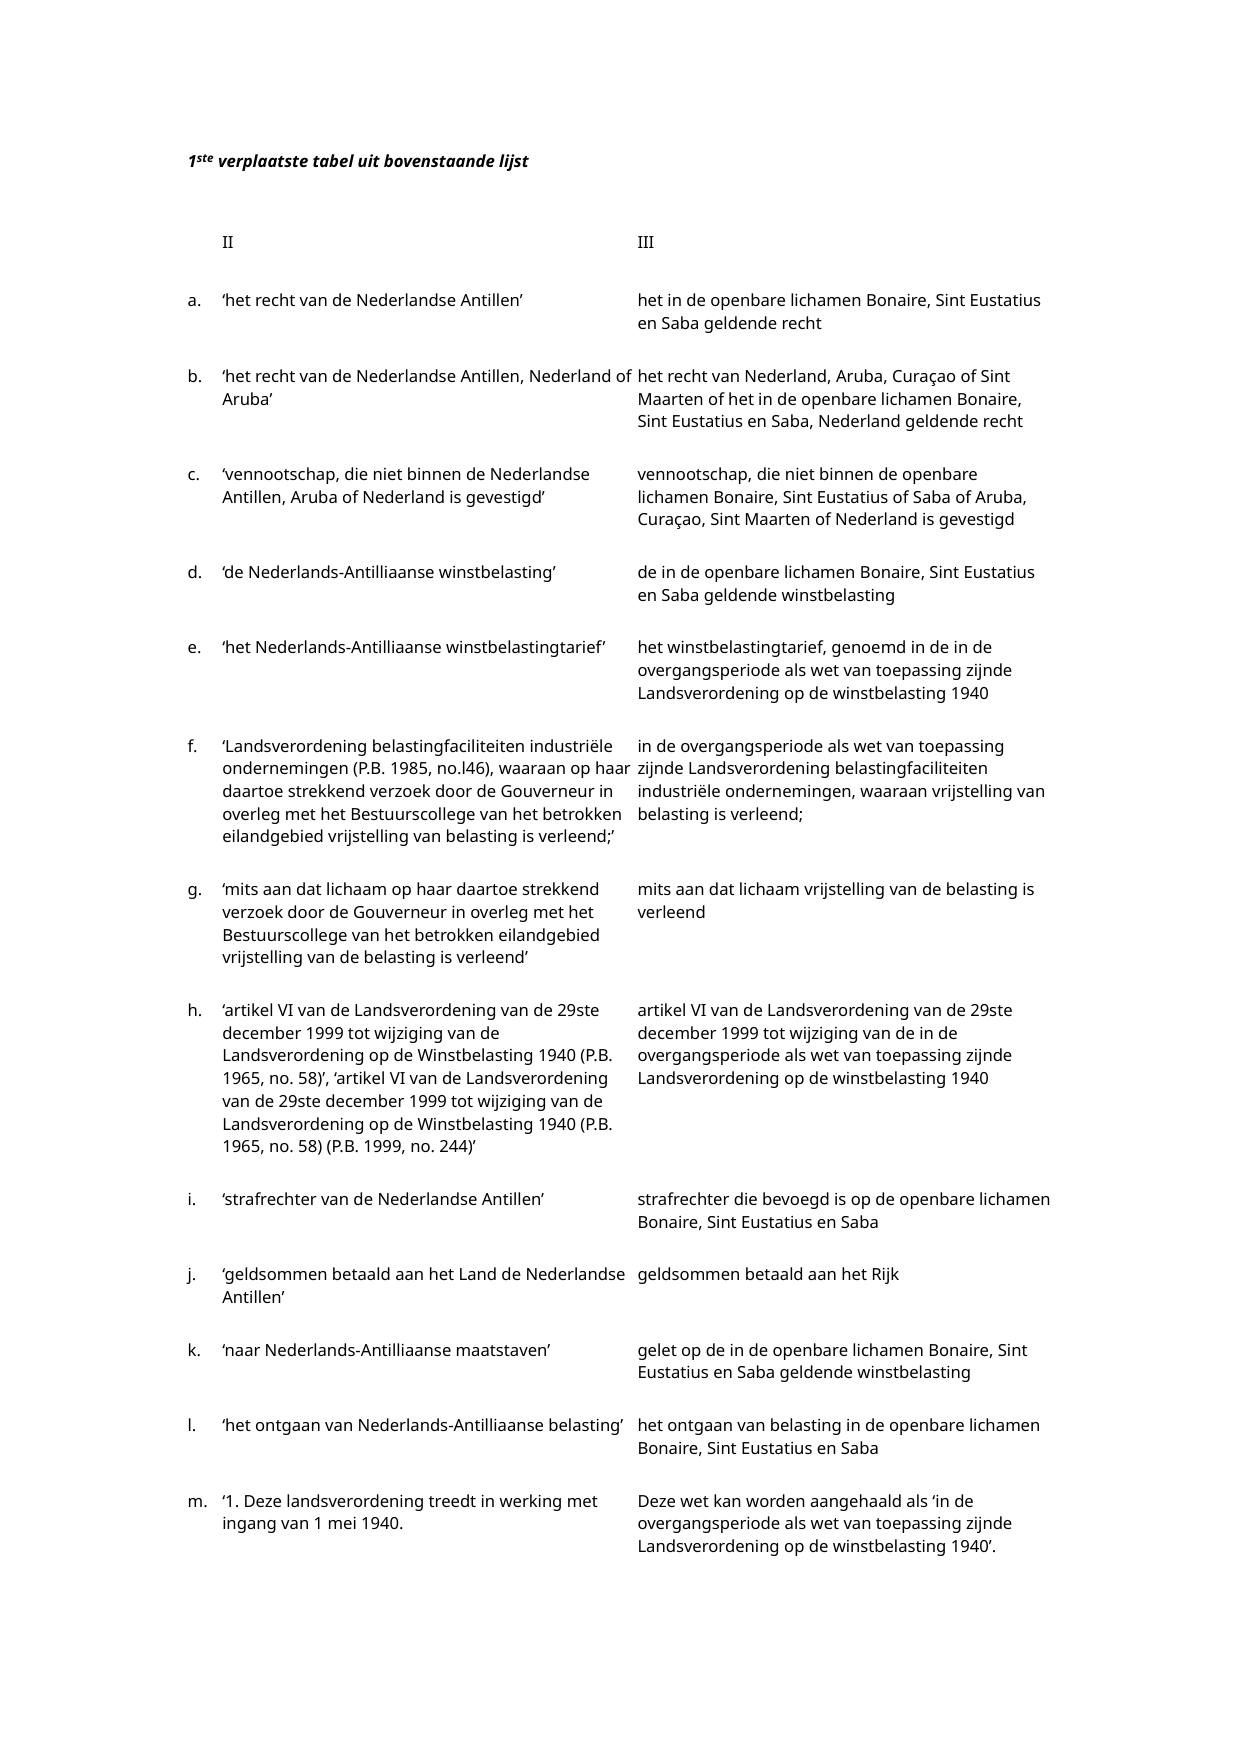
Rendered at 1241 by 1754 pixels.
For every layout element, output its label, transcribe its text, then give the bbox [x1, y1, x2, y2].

table_cell geldsommen betaald aan het Rijk [637, 1263, 1053, 1338]
table_cell in de overgangsperiode als wet van toepassing zijnde Landsverordening belastingfaciliteiten industriële ondernemingen, waaraan vrijstelling van belasting is verleend; [637, 734, 1053, 878]
table_cell ‘het recht van de Nederlandse Antillen, Nederland of Aruba’ [222, 365, 637, 463]
table_cell f. [188, 734, 222, 878]
table_cell l. [188, 1414, 222, 1489]
table_cell ‘geldsommen betaald aan het Land de Nederlandse Antillen’ [222, 1263, 637, 1338]
table_cell ‘artikel VI van de Landsverordening van de 29ste december 1999 tot wijziging van de Landsverordening op de Winstbelasting 1940 (P.B. 1965, no. 58)’, ‘artikel VI van de Landsverordening van de 29ste december 1999 tot wijziging van de Landsverordening op de Winstbelasting 1940 (P.B. 1965, no. 58) (P.B. 1999, no. 244)’ [222, 999, 637, 1188]
table_cell ‘de Nederlands-Antilliaanse winstbelasting’ [222, 561, 637, 636]
table_cell e. [188, 636, 222, 734]
table_cell g. [188, 878, 222, 999]
table_cell mits aan dat lichaam vrijstelling van de belasting is verleend [637, 878, 1053, 999]
table_cell strafrechter die bevoegd is op de openbare lichamen Bonaire, Sint Eustatius en Saba [637, 1188, 1053, 1263]
table_cell ‘het Nederlands-Antilliaanse winstbelastingtarief’ [222, 636, 637, 734]
table_cell ‘het recht van de Nederlandse Antillen’ [222, 289, 637, 364]
table_cell ‘mits aan dat lichaam op haar daartoe strekkend verzoek door de Gouverneur in overleg met het Bestuurscollege van het betrokken eilandgebied vrijstelling van de belasting is verleend’ [222, 878, 637, 999]
table_cell ‘naar Nederlands-Antilliaanse maatstaven’ [222, 1339, 637, 1414]
table_cell ‘Landsverordening belastingfaciliteiten industriële ondernemingen (P.B. 1985, no.l46), waaraan op haar daartoe strekkend verzoek door de Gouverneur in overleg met het Bestuurscollege van het betrokken eilandgebied vrijstelling van belasting is verleend;’ [222, 734, 637, 878]
table_header III [637, 231, 1053, 289]
table_header II [222, 231, 637, 289]
table_cell ‘vennootschap, die niet binnen de Nederlandse Antillen, Aruba of Nederland is gevestigd’ [222, 463, 637, 561]
table_cell het ontgaan van belasting in de openbare lichamen Bonaire, Sint Eustatius en Saba [637, 1414, 1053, 1489]
table_cell gelet op de in de openbare lichamen Bonaire, Sint Eustatius en Saba geldende winstbelasting [637, 1339, 1053, 1414]
table_cell ‘het ontgaan van Nederlands-Antilliaanse belasting’ [222, 1414, 637, 1489]
table_cell d. [188, 561, 222, 636]
table_cell Deze wet kan worden aangehaald als ‘in de overgangsperiode als wet van toepassing zijnde Landsverordening op de winstbelasting 1940’. [637, 1489, 1053, 1565]
table_cell h. [188, 999, 222, 1188]
table_cell artikel VI van de Landsverordening van de 29ste december 1999 tot wijziging van de in de overgangsperiode als wet van toepassing zijnde Landsverordening op de winstbelasting 1940 [637, 999, 1053, 1188]
table_cell i. [188, 1188, 222, 1263]
table_header [188, 231, 222, 289]
table_cell ‘strafrechter van de Nederlandse Antillen’ [222, 1188, 637, 1263]
table_cell vennootschap, die niet binnen de openbare lichamen Bonaire, Sint Eustatius of Saba of Aruba, Curaçao, Sint Maarten of Nederland is gevestigd [637, 463, 1053, 561]
table_cell het in de openbare lichamen Bonaire, Sint Eustatius en Saba geldende recht [637, 289, 1053, 364]
table_cell k. [188, 1339, 222, 1414]
table_cell ‘1. Deze landsverordening treedt in werking met ingang van 1 mei 1940. [222, 1489, 637, 1565]
table_cell m. [188, 1489, 222, 1565]
table_cell c. [188, 463, 222, 561]
table_cell de in de openbare lichamen Bonaire, Sint Eustatius en Saba geldende winstbelasting [637, 561, 1053, 636]
text 1ste verplaatste tabel uit bovenstaande lijst [187, 150, 1053, 173]
table_cell het winstbelastingtarief, genoemd in de in de overgangsperiode als wet van toepassing zijnde Landsverordening op de winstbelasting 1940 [637, 636, 1053, 734]
table_cell het recht van Nederland, Aruba, Curaçao of Sint Maarten of het in de openbare lichamen Bonaire, Sint Eustatius en Saba, Nederland geldende recht [637, 365, 1053, 463]
table_cell b. [188, 365, 222, 463]
table_cell j. [188, 1263, 222, 1338]
table_cell a. [188, 289, 222, 364]
